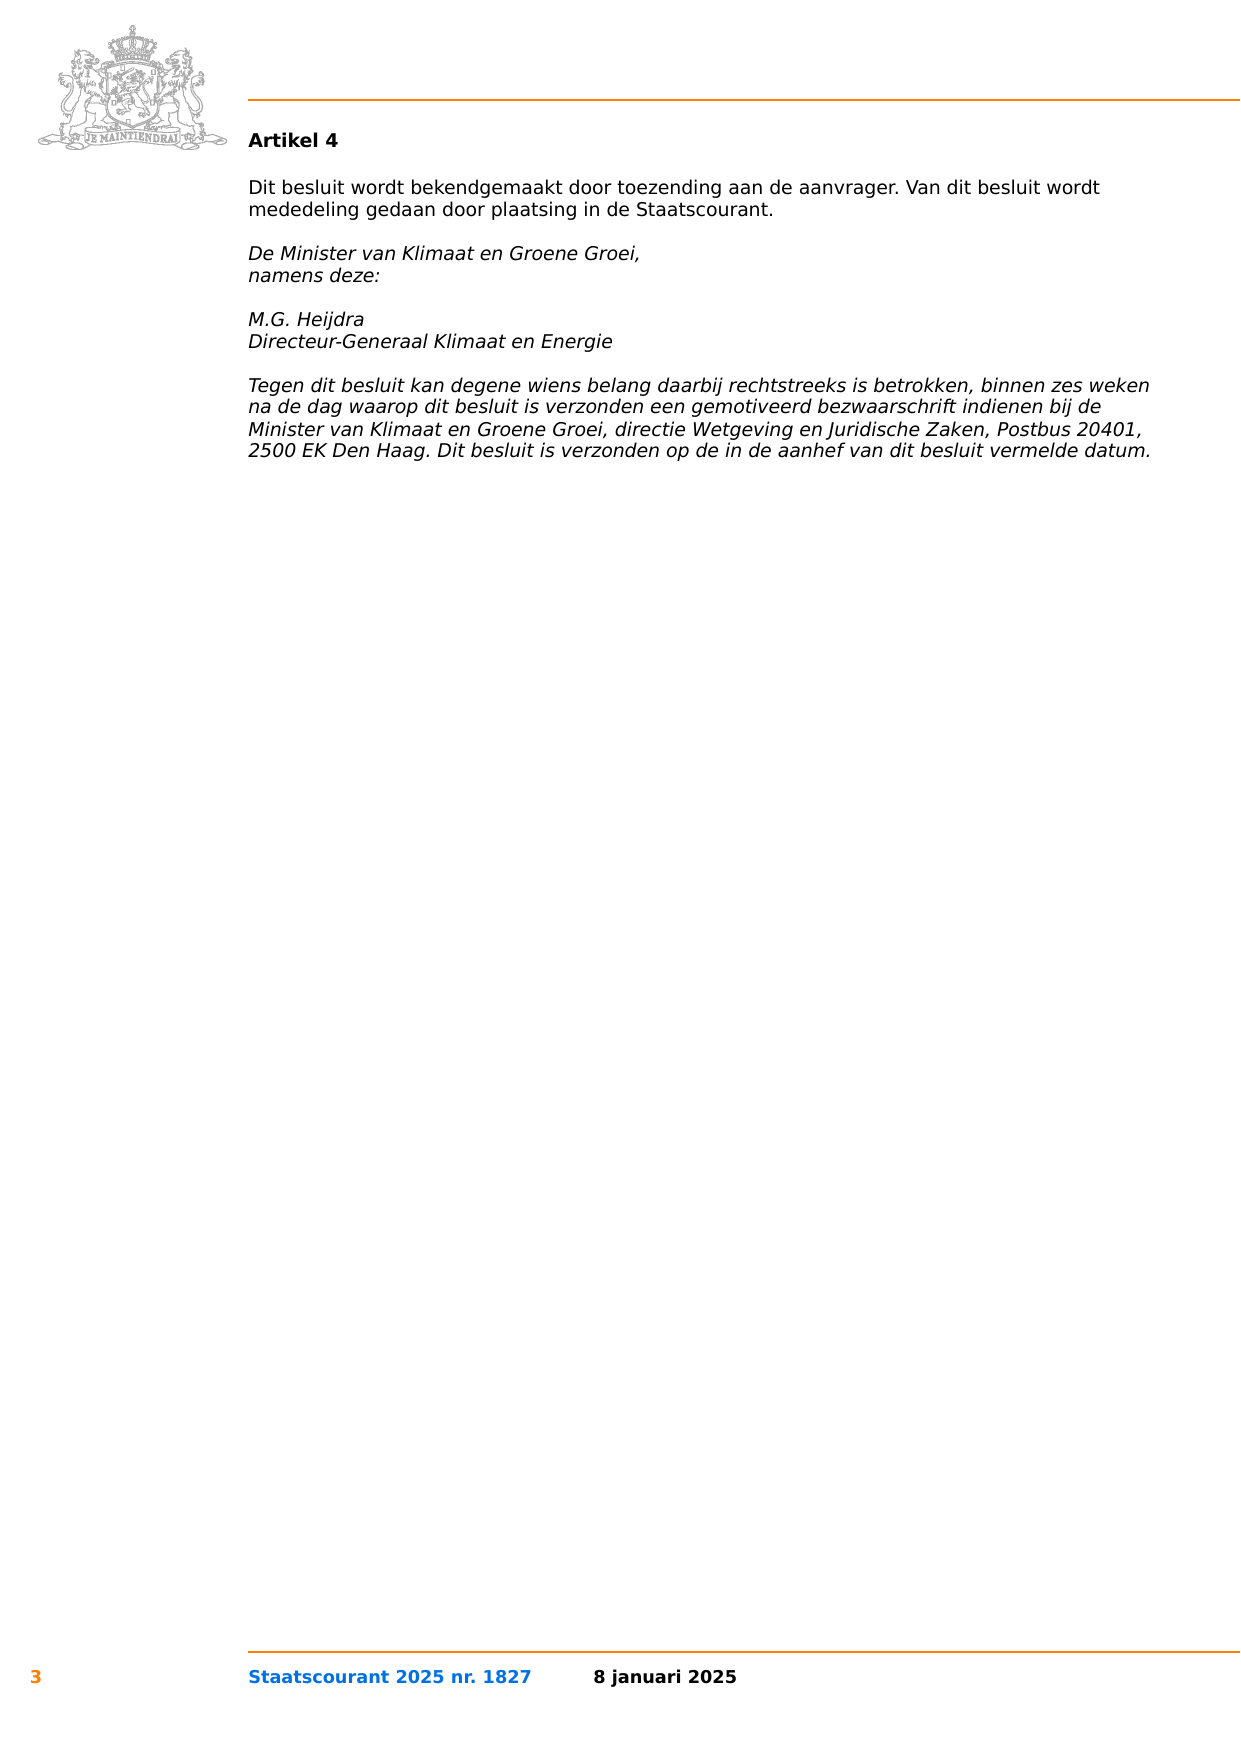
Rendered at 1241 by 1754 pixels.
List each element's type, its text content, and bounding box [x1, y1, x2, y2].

picture [38, 25, 227, 150]
text Tegen dit besluit kan degene wiens belang daarbij rechtstreeks is betrokken, binnen zes weken na de dag waarop dit besluit is verzonden een gemotiveerd bezwaarschrift indienen bij de Minister van Klimaat en Groene Groei, directie Wetgeving en Juridische Zaken, Postbus 20401, 2500 EK Den Haag. Dit besluit is verzonden op de in de aanhef van dit besluit vermelde datum. [248, 374, 1163, 462]
text Dit besluit wordt bekendgemaakt door toezending aan de aanvrager. Van dit besluit wordt mededeling gedaan door plaatsing in de Staatscourant. [248, 177, 1163, 221]
text De Minister van Klimaat en Groene Groei, namens deze: M.G. Heijdra Directeur-Generaal Klimaat en Energie [248, 243, 1163, 353]
subtitle Artikel 4 [248, 130, 1163, 152]
